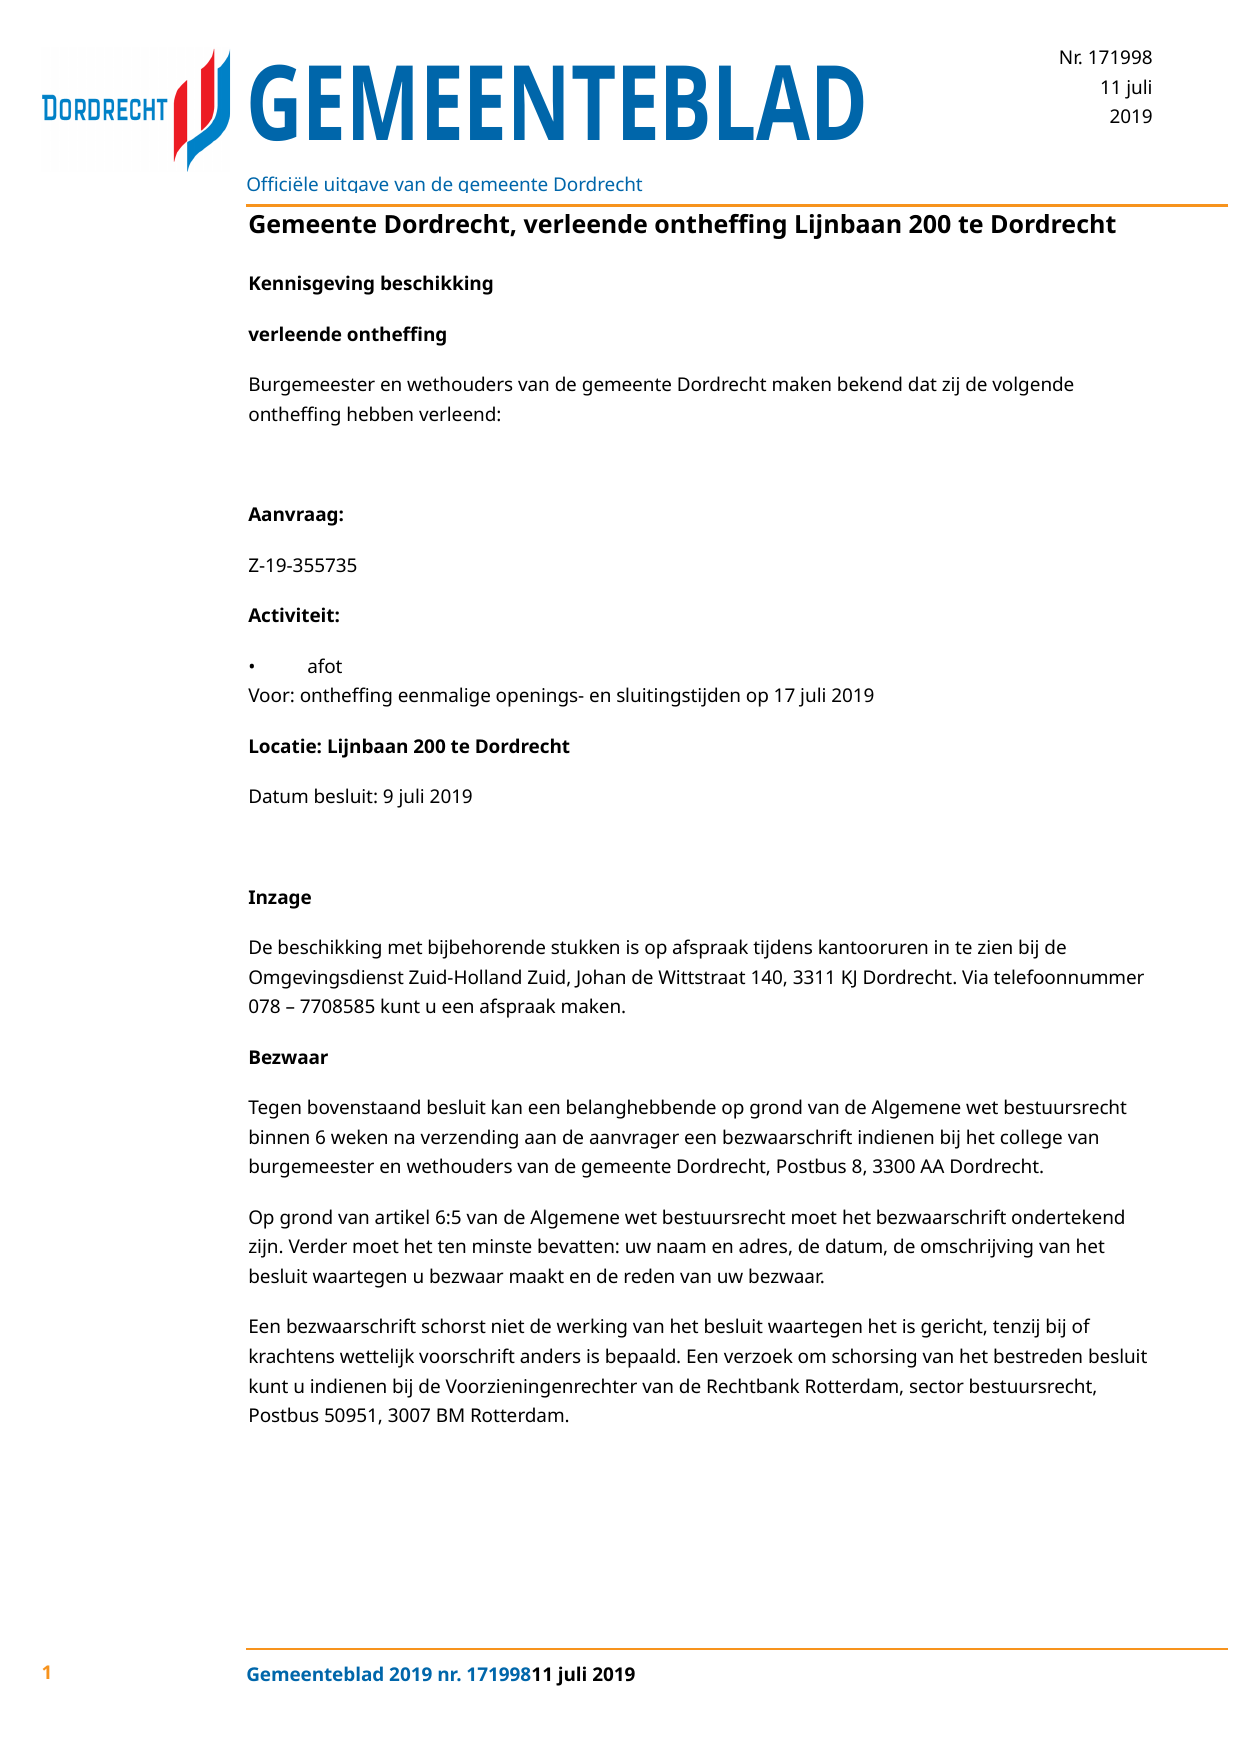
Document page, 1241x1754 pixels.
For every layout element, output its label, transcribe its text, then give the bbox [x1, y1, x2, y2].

text Activiteit: [248, 602, 1152, 628]
list afot [248, 653, 1152, 678]
text verleende ontheffing [248, 321, 1152, 346]
text Burgemeester en wethouders van de gemeente Dordrecht maken bekend dat zij de volgende ontheffing hebben verleend: [248, 371, 1152, 426]
text De beschikking met bijbehorende stukken is op afspraak tijdens kantooruren in te zien bij de Omgevingsdienst Zuid-Holland Zuid, Johan de Wittstraat 140, 3311 KJ Dordrecht. Via telefoonnummer 078 – 7708585 kunt u een afspraak maken. [248, 934, 1152, 1019]
text Aanvraag: [248, 502, 1152, 527]
picture [41, 47, 231, 172]
text Inzage [248, 884, 1152, 910]
text Kennisgeving beschikking [248, 270, 1152, 296]
text Tegen bovenstaand besluit kan een belanghebbende op grond van de Algemene wet bestuursrecht binnen 6 weken na verzending aan de aanvrager een bezwaarschrift indienen bij het college van burgemeester en wethouders van de gemeente Dordrecht, Postbus 8, 3300 AA Dordrecht. [248, 1094, 1152, 1179]
text Z-19-355735 [248, 552, 1152, 578]
text Op grond van artikel 6:5 van de Algemene wet bestuursrecht moet het bezwaarschrift ondertekend zijn. Verder moet het ten minste bevatten: uw naam en adres, de datum, de omschrijving van het besluit waartegen u bezwaar maakt en de reden van uw bezwaar. [248, 1204, 1152, 1289]
text Datum besluit: 9 juli 2019 [248, 783, 1152, 809]
text Gemeente Dordrecht, verleende ontheffing Lijnbaan 200 te Dordrecht [248, 207, 1152, 241]
text Locatie: Lijnbaan 200 te Dordrecht [248, 733, 1152, 758]
text Een bezwaarschrift schorst niet de werking van het besluit waartegen het is gericht, tenzij bij of krachtens wettelijk voorschrift anders is bepaald. Een verzoek om schorsing van het bestreden besluit kunt u indienen bij de Voorzieningenrechter van de Rechtbank Rotterdam, sector bestuursrecht, Postbus 50951, 3007 BM Rotterdam. [248, 1314, 1152, 1428]
text Bezwaar [248, 1044, 1152, 1070]
text Voor: ontheffing eenmalige openings- en sluitingstijden op 17 juli 2019 [248, 682, 1152, 708]
